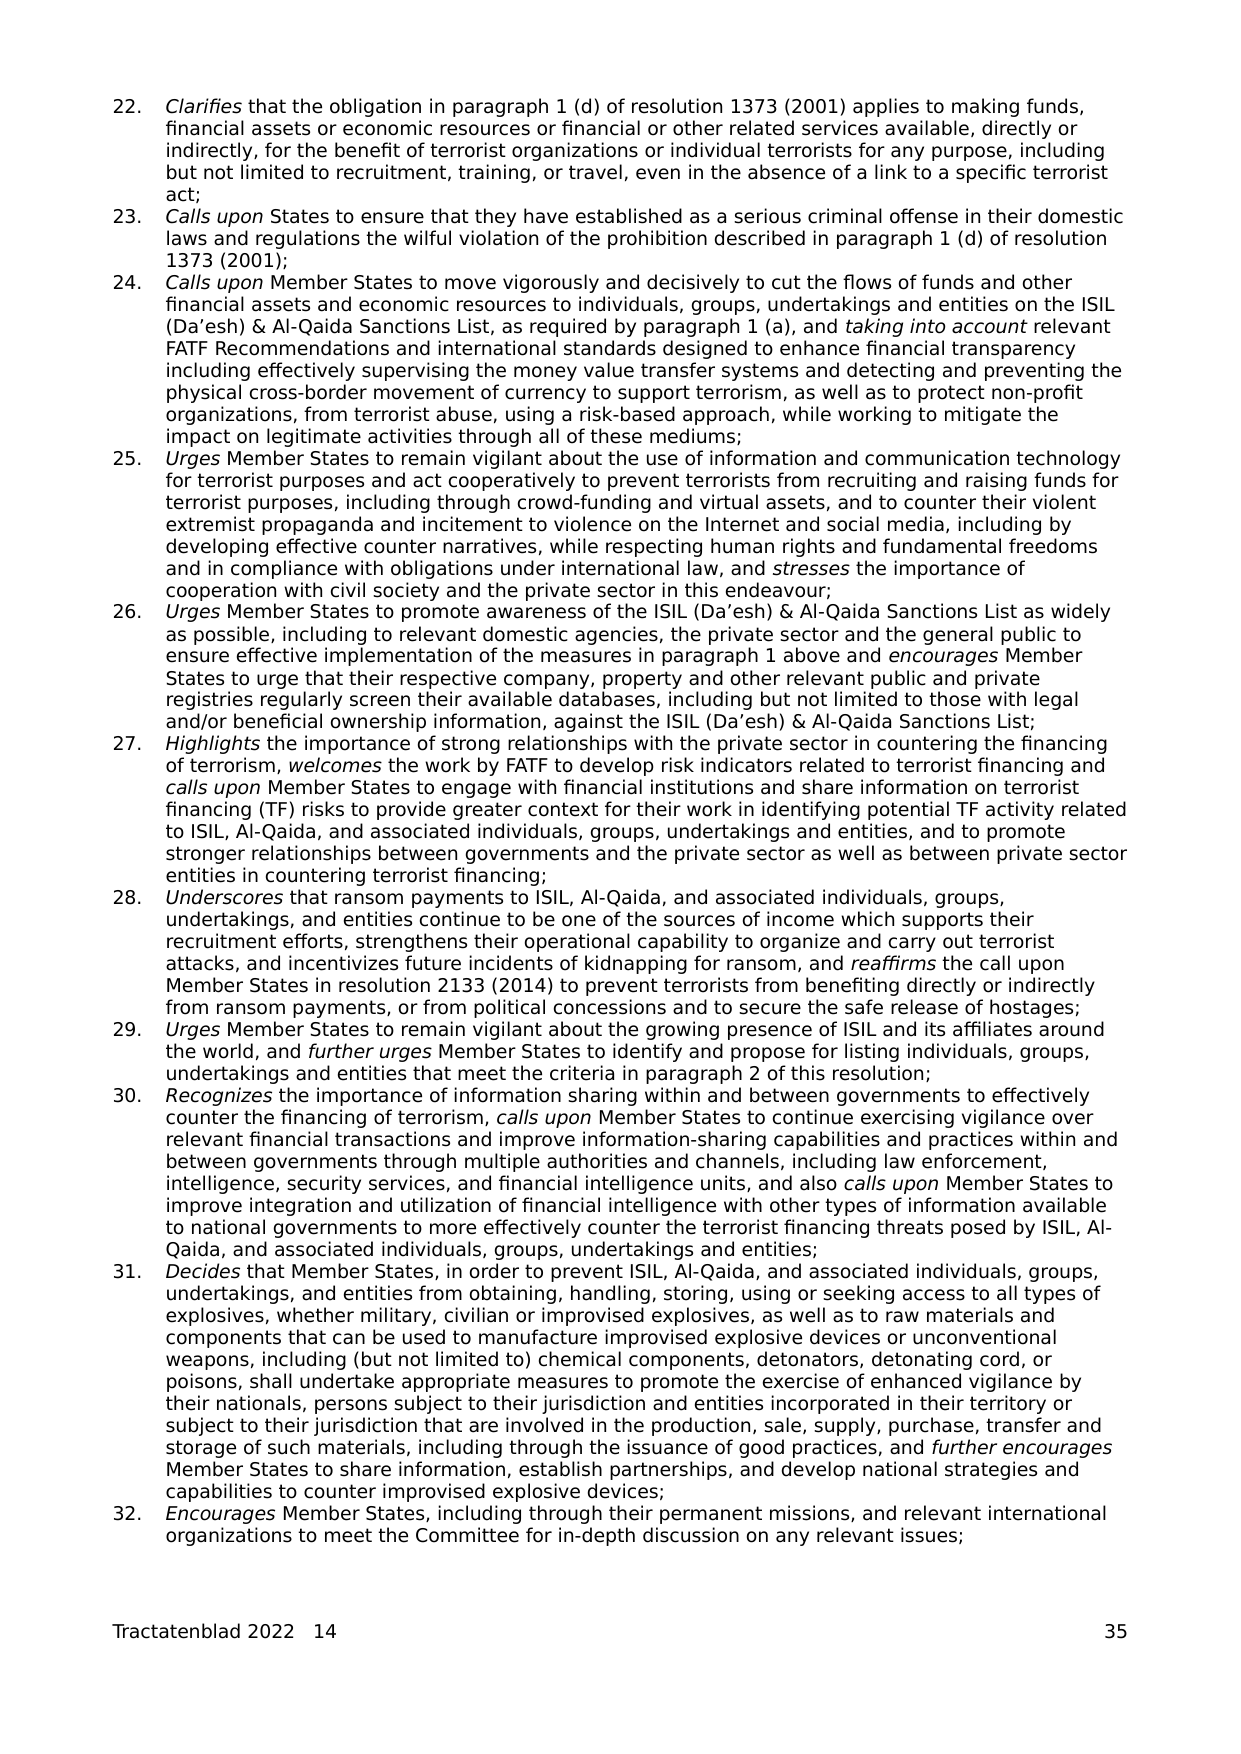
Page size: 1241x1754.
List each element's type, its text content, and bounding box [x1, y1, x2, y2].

text 31. Decides that Member States, in order to prevent ISIL, Al-Qaida, and associated individuals, groups, undertakings, and entities from obtaining, handling, storing, using or seeking access to all types of explosives, whether military, civilian or improvised explosives, as well as to raw materials and components that can be used to manufacture improvised explosive devices or unconventional weapons, including (but not limited to) chemical components, detonators, detonating cord, or poisons, shall undertake appropriate measures to promote the exercise of enhanced vigilance by their nationals, persons subject to their jurisdiction and entities incorporated in their territory or subject to their jurisdiction that are involved in the production, sale, supply, purchase, transfer and storage of such materials, including through the issuance of good practices, and further encourages Member States to share information, establish partnerships, and develop national strategies and capabilities to counter improvised explosive devices; [112, 1261, 1128, 1503]
text 26. Urges Member States to promote awareness of the ISIL (Da’esh) & Al-Qaida Sanctions List as widely as possible, including to relevant domestic agencies, the private sector and the general public to ensure effective implementation of the measures in paragraph 1 above and encourages Member States to urge that their respective company, property and other relevant public and private registries regularly screen their available databases, including but not limited to those with legal and/or beneficial ownership information, against the ISIL (Da’esh) & Al-Qaida Sanctions List; [112, 601, 1128, 733]
text 22. Clarifies that the obligation in paragraph 1 (d) of resolution 1373 (2001) applies to making funds, financial assets or economic resources or financial or other related services available, directly or indirectly, for the benefit of terrorist organizations or individual terrorists for any purpose, including but not limited to recruitment, training, or travel, even in the absence of a link to a specific terrorist act; [112, 96, 1128, 206]
text 25. Urges Member States to remain vigilant about the use of information and communication technology for terrorist purposes and act cooperatively to prevent terrorists from recruiting and raising funds for terrorist purposes, including through crowd-funding and virtual assets, and to counter their violent extremist propaganda and incitement to violence on the Internet and social media, including by developing effective counter narratives, while respecting human rights and fundamental freedoms and in compliance with obligations under international law, and stresses the importance of cooperation with civil society and the private sector in this endeavour; [112, 448, 1128, 601]
text 29. Urges Member States to remain vigilant about the growing presence of ISIL and its affiliates around the world, and further urges Member States to identify and propose for listing individuals, groups, undertakings and entities that meet the criteria in paragraph 2 of this resolution; [112, 1019, 1128, 1085]
text 32. Encourages Member States, including through their permanent missions, and relevant international organizations to meet the Committee for in-depth discussion on any relevant issues; [112, 1503, 1128, 1547]
text 28. Underscores that ransom payments to ISIL, Al-Qaida, and associated individuals, groups, undertakings, and entities continue to be one of the sources of income which supports their recruitment efforts, strengthens their operational capability to organize and carry out terrorist attacks, and incentivizes future incidents of kidnapping for ransom, and reaffirms the call upon Member States in resolution 2133 (2014) to prevent terrorists from benefiting directly or indirectly from ransom payments, or from political concessions and to secure the safe release of hostages; [112, 887, 1128, 1019]
text 24. Calls upon Member States to move vigorously and decisively to cut the flows of funds and other financial assets and economic resources to individuals, groups, undertakings and entities on the ISIL (Da’esh) & Al-Qaida Sanctions List, as required by paragraph 1 (a), and taking into account relevant FATF Recommendations and international standards designed to enhance financial transparency including effectively supervising the money value transfer systems and detecting and preventing the physical cross-border movement of currency to support terrorism, as well as to protect non-profit organizations, from terrorist abuse, using a risk-based approach, while working to mitigate the impact on legitimate activities through all of these mediums; [112, 272, 1128, 448]
text 30. Recognizes the importance of information sharing within and between governments to effectively counter the financing of terrorism, calls upon Member States to continue exercising vigilance over relevant financial transactions and improve information-sharing capabilities and practices within and between governments through multiple authorities and channels, including law enforcement, intelligence, security services, and financial intelligence units, and also calls upon Member States to improve integration and utilization of financial intelligence with other types of information available to national governments to more effectively counter the terrorist financing threats posed by ISIL, Al-Qaida, and associated individuals, groups, undertakings and entities; [112, 1085, 1128, 1261]
text 27. Highlights the importance of strong relationships with the private sector in countering the financing of terrorism, welcomes the work by FATF to develop risk indicators related to terrorist financing and calls upon Member States to engage with financial institutions and share information on terrorist financing (TF) risks to provide greater context for their work in identifying potential TF activity related to ISIL, Al-Qaida, and associated individuals, groups, undertakings and entities, and to promote stronger relationships between governments and the private sector as well as between private sector entities in countering terrorist financing; [112, 733, 1128, 887]
text 23. Calls upon States to ensure that they have established as a serious criminal offense in their domestic laws and regulations the wilful violation of the prohibition described in paragraph 1 (d) of resolution 1373 (2001); [112, 206, 1128, 272]
